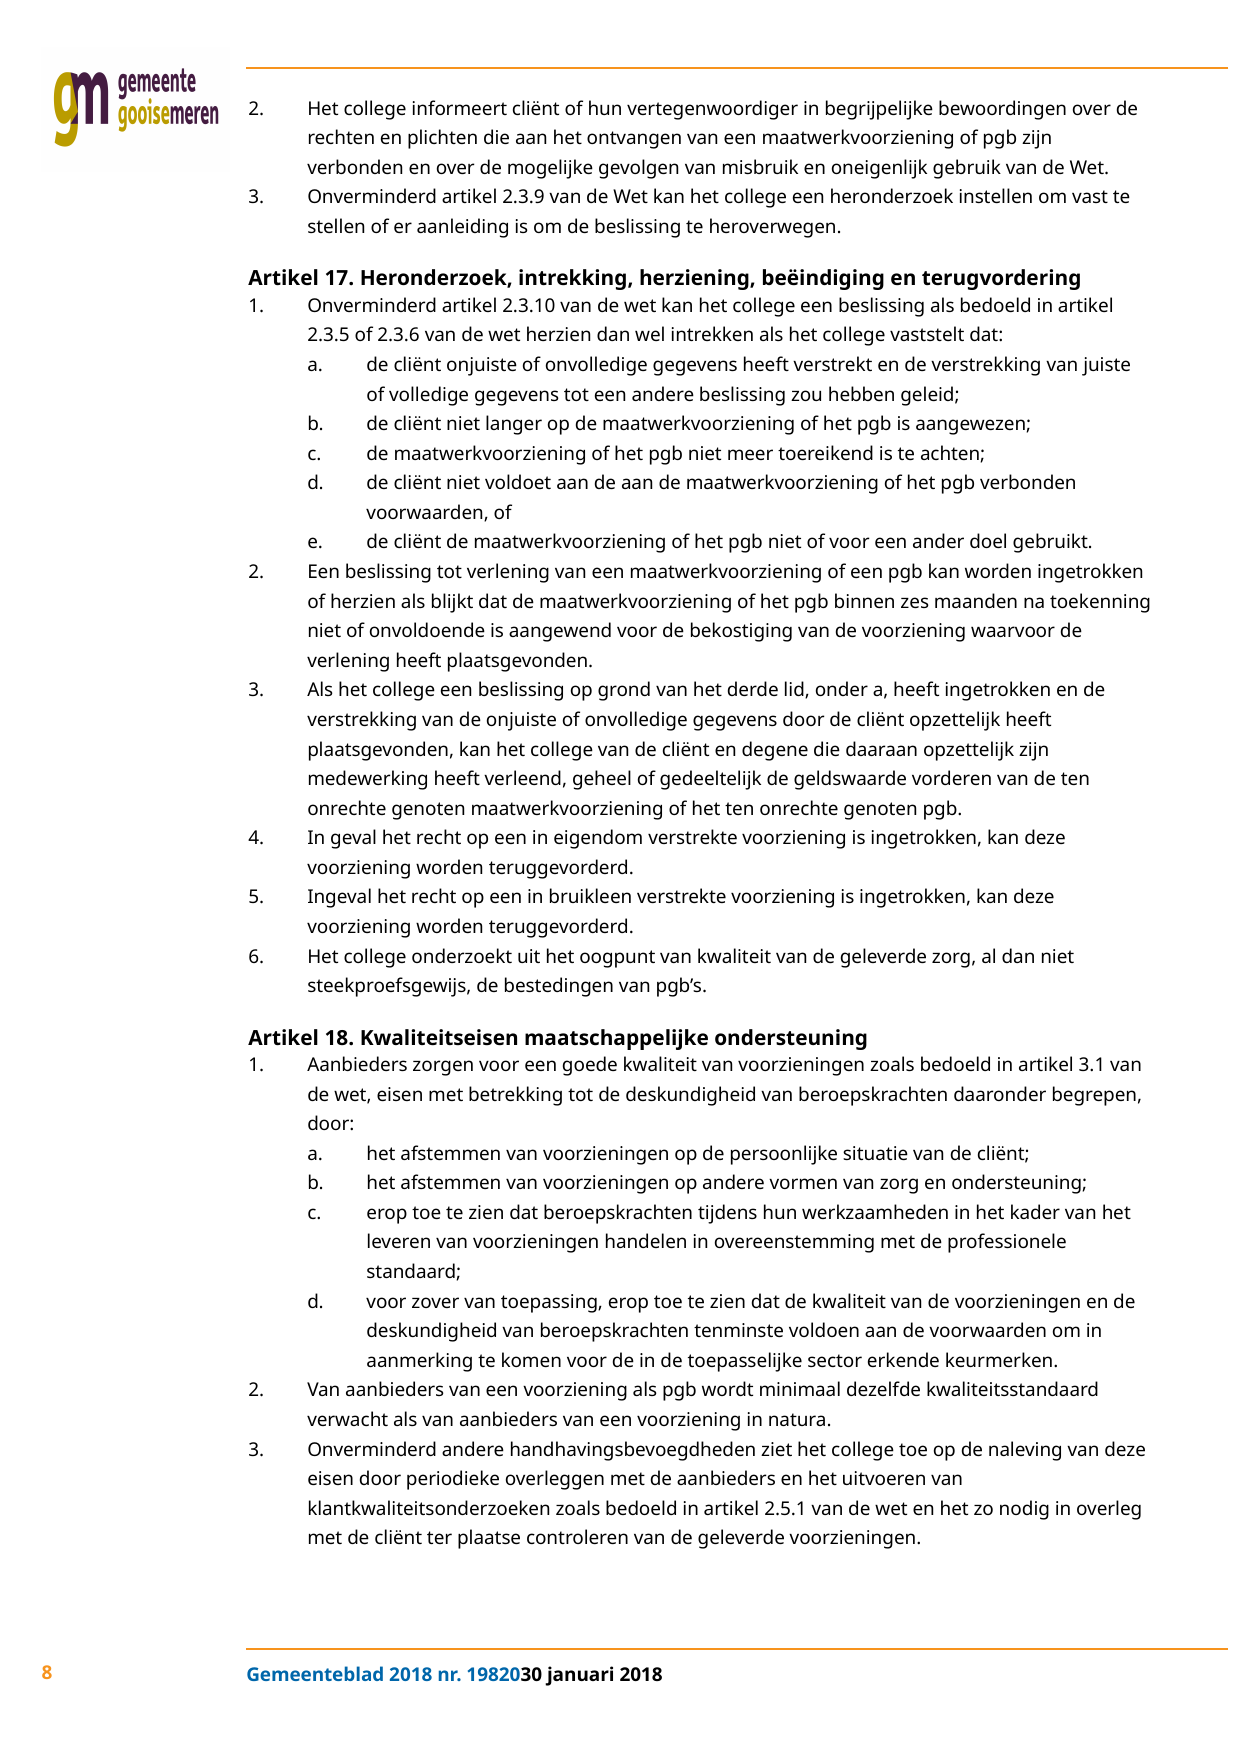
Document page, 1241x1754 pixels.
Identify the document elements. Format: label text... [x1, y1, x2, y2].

list de cliënt de maatwerkvoorziening of het pgb niet of voor een ander doel gebruikt. [307, 529, 1152, 554]
list het afstemmen van voorzieningen op de persoonlijke situatie van de cliënt; [307, 1140, 1152, 1166]
list de maatwerkvoorziening of het pgb niet meer toereikend is te achten; [307, 440, 1152, 466]
text Artikel 17. Heronderzoek, intrekking, herziening, beëindiging en terugvordering [248, 263, 1152, 292]
list Aanbieders zorgen voor een goede kwaliteit van voorzieningen zoals bedoeld in artikel 3.1 van de wet, eisen met betrekking tot de deskundigheid van beroepskrachten daaronder begrepen, door: [248, 1051, 1152, 1136]
list voor zover van toepassing, erop toe te zien dat de kwaliteit van de voorzieningen en de deskundigheid van beroepskrachten tenminste voldoen aan de voorwaarden om in aanmerking te komen voor de in de toepasselijke sector erkende keurmerken. [307, 1288, 1152, 1373]
list Ingeval het recht op een in bruikleen verstrekte voorziening is ingetrokken, kan deze voorziening worden teruggevorderd. [248, 884, 1152, 939]
list Het college onderzoekt uit het oogpunt van kwaliteit van de geleverde zorg, al dan niet steekproefsgewijs, de bestedingen van pgb’s. [248, 943, 1152, 998]
picture [41, 47, 231, 172]
list Van aanbieders van een voorziening als pgb wordt minimaal dezelfde kwaliteitsstandaard verwacht als van aanbieders van een voorziening in natura. [248, 1377, 1152, 1432]
text Artikel 18. Kwaliteitseisen maatschappelijke ondersteuning [248, 1023, 1152, 1051]
list de cliënt niet langer op de maatwerkvoorziening of het pgb is aangewezen; [307, 410, 1152, 436]
list Onverminderd artikel 2.3.9 van de Wet kan het college een heronderzoek instellen om vast te stellen of er aanleiding is om de beslissing te heroverwegen. [248, 183, 1152, 239]
list de cliënt niet voldoet aan de aan de maatwerkvoorziening of het pgb verbonden voorwaarden, of [307, 469, 1152, 525]
list Als het college een beslissing op grond van het derde lid, onder a, heeft ingetrokken en de verstrekking van de onjuiste of onvolledige gegevens door de cliënt opzettelijk heeft plaatsgevonden, kan het college van de cliënt en degene die daaraan opzettelijk zijn medewerking heeft verleend, geheel of gedeeltelijk de geldswaarde vorderen van de ten onrechte genoten maatwerkvoorziening of het ten onrechte genoten pgb. [248, 677, 1152, 821]
list Het college informeert cliënt of hun vertegenwoordiger in begrijpelijke bewoordingen over de rechten en plichten die aan het ontvangen van een maatwerkvoorziening of pgb zijn verbonden en over de mogelijke gevolgen van misbruik en oneigenlijk gebruik van de Wet. [248, 95, 1152, 180]
list de cliënt onjuiste of onvolledige gegevens heeft verstrekt en de verstrekking van juiste of volledige gegevens tot een andere beslissing zou hebben geleid; [307, 351, 1152, 406]
list Een beslissing tot verlening van een maatwerkvoorziening of een pgb kan worden ingetrokken of herzien als blijkt dat de maatwerkvoorziening of het pgb binnen zes maanden na toekenning niet of onvoldoende is aangewend voor de bekostiging van de voorziening waarvoor de verlening heeft plaatsgevonden. [248, 558, 1152, 673]
list het afstemmen van voorzieningen op andere vormen van zorg en ondersteuning; [307, 1169, 1152, 1195]
list Onverminderd artikel 2.3.10 van de wet kan het college een beslissing als bedoeld in artikel 2.3.5 of 2.3.6 van de wet herzien dan wel intrekken als het college vaststelt dat: [248, 292, 1152, 347]
list erop toe te zien dat beroepskrachten tijdens hun werkzaamheden in het kader van het leveren van voorzieningen handelen in overeenstemming met de professionele standaard; [307, 1199, 1152, 1284]
list Onverminderd andere handhavingsbevoegdheden ziet het college toe op de naleving van deze eisen door periodieke overleggen met de aanbieders en het uitvoeren van klantkwaliteitsonderzoeken zoals bedoeld in artikel 2.5.1 van de wet en het zo nodig in overleg met de cliënt ter plaatse controleren van de geleverde voorzieningen. [248, 1436, 1152, 1550]
list In geval het recht op een in eigendom verstrekte voorziening is ingetrokken, kan deze voorziening worden teruggevorderd. [248, 824, 1152, 880]
